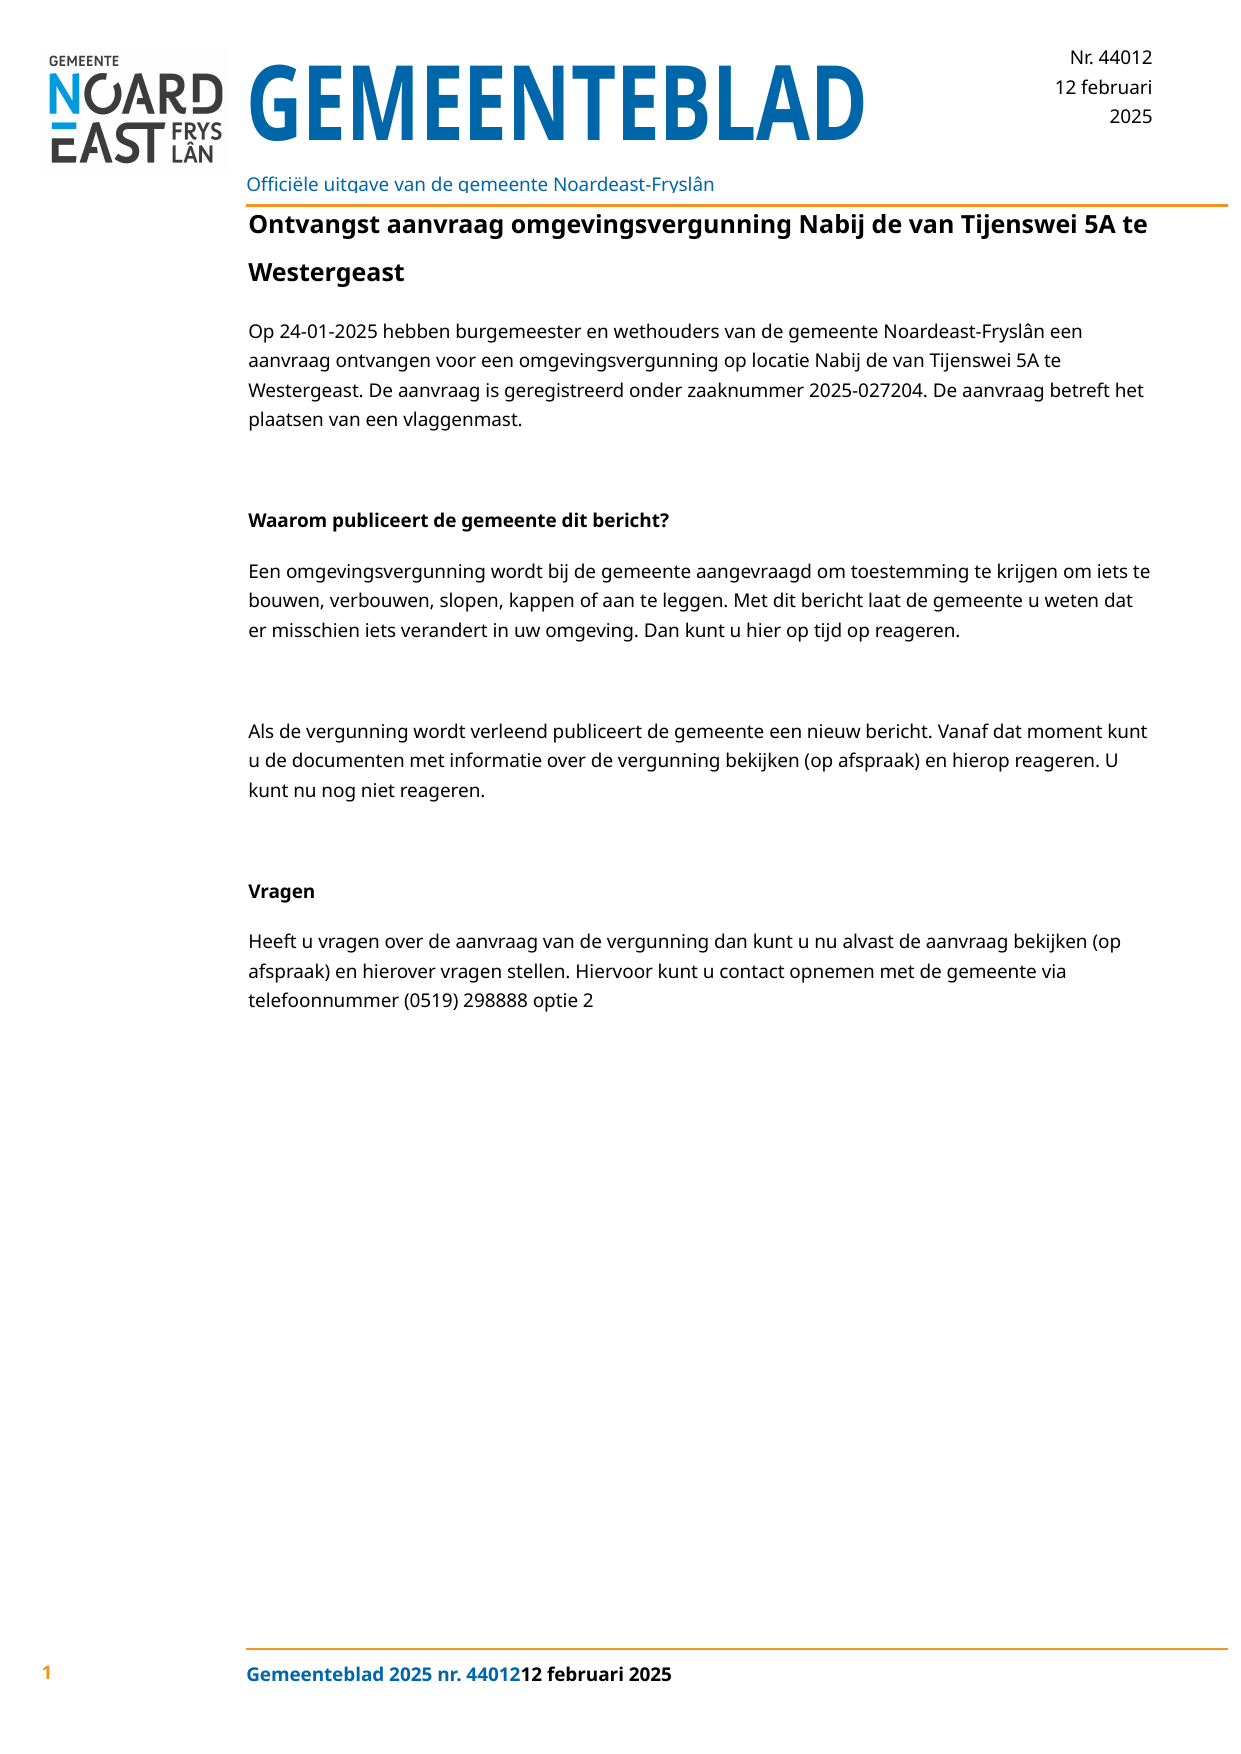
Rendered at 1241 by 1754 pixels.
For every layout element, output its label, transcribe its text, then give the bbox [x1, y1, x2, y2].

text Als de vergunning wordt verleend publiceert de gemeente een nieuw bericht. Vanaf dat moment kunt u de documenten met informatie over de vergunning bekijken (op afspraak) en hierop reageren. U kunt nu nog niet reageren. [248, 718, 1152, 803]
text Heeft u vragen over de aanvraag van de vergunning dan kunt u nu alvast de aanvraag bekijken (op afspraak) en hierover vragen stellen. Hiervoor kunt u contact opnemen met de gemeente via telefoonnummer (0519) 298888 optie 2 [248, 928, 1152, 1013]
text Ontvangst aanvraag omgevingsvergunning Nabij de van Tijenswei 5A te Westergeast [248, 207, 1152, 288]
text Een omgevingsvergunning wordt bij de gemeente aangevraagd om toestemming te krijgen om iets te bouwen, verbouwen, slopen, kappen of aan te leggen. Met dit bericht laat de gemeente u weten dat er misschien iets verandert in uw omgeving. Dan kunt u hier op tijd op reageren. [248, 558, 1152, 643]
picture [41, 47, 231, 172]
text Vragen [248, 878, 1152, 904]
text Op 24-01-2025 hebben burgemeester en wethouders van de gemeente Noardeast-Fryslân een aanvraag ontvangen voor een omgevingsvergunning op locatie Nabij de van Tijenswei 5A te Westergeast. De aanvraag is geregistreerd onder zaaknummer 2025-027204. De aanvraag betreft het plaatsen van een vlaggenmast. [248, 318, 1152, 432]
text Waarom publiceert de gemeente dit bericht? [248, 507, 1152, 533]
